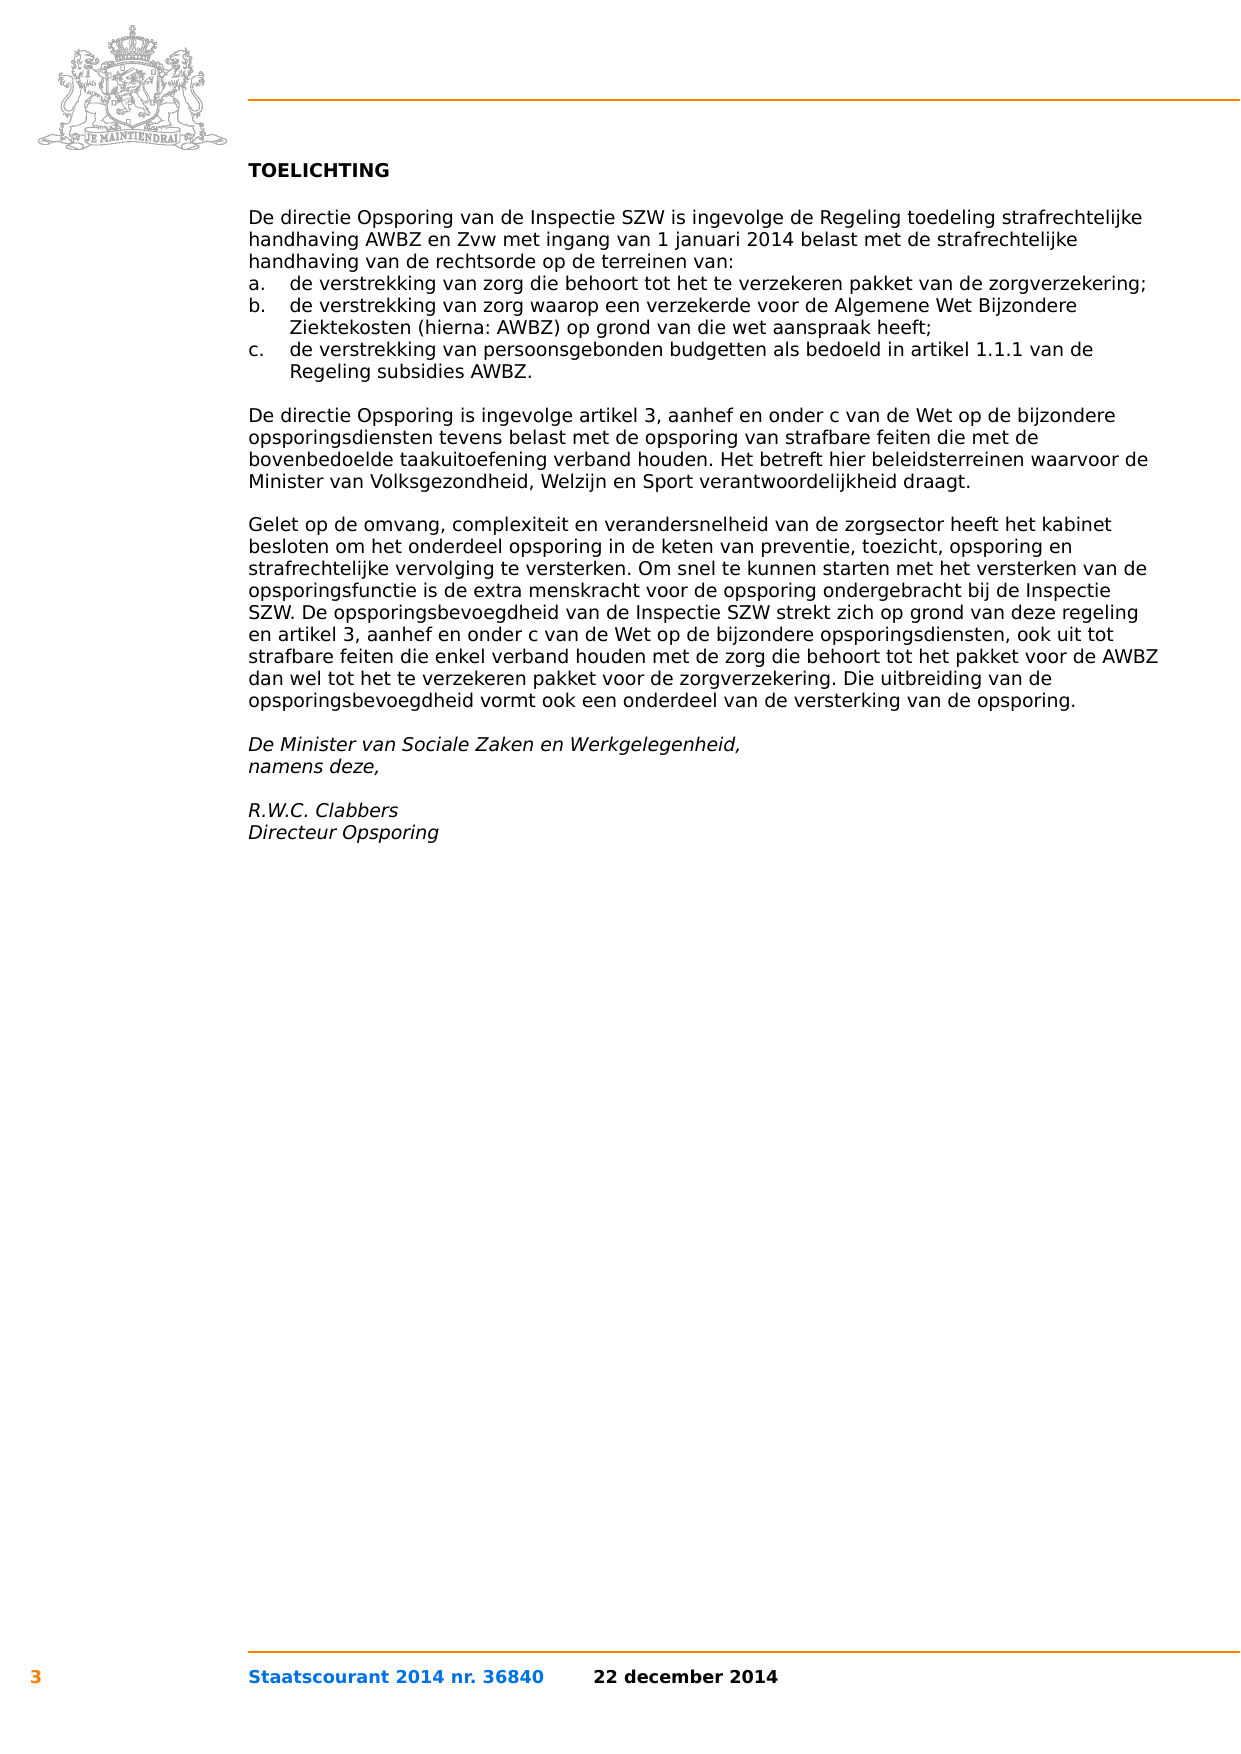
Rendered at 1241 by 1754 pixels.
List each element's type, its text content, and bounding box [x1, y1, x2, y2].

picture [38, 25, 227, 150]
text Gelet op de omvang, complexiteit en verandersnelheid van de zorgsector heeft het kabinet besloten om het onderdeel opsporing in de keten van preventie, toezicht, opsporing en strafrechtelijke vervolging te versterken. Om snel te kunnen starten met het versterken van de opsporingsfunctie is de extra menskracht voor de opsporing ondergebracht bij de Inspectie SZW. De opsporingsbevoegdheid van de Inspectie SZW strekt zich op grond van deze regeling en artikel 3, aanhef en onder c van de Wet op de bijzondere opsporingsdiensten, ook uit tot strafbare feiten die enkel verband houden met de zorg die behoort tot het pakket voor de AWBZ dan wel tot het te verzekeren pakket voor de zorgverzekering. Die uitbreiding van de opsporingsbevoegdheid vormt ook een onderdeel van de versterking van de opsporing. [248, 514, 1163, 712]
text De Minister van Sociale Zaken en Werkgelegenheid, namens deze, R.W.C. Clabbers Directeur Opsporing [248, 734, 1163, 844]
text c. de verstrekking van persoonsgebonden budgetten als bedoeld in artikel 1.1.1 van de Regeling subsidies AWBZ. [248, 339, 1163, 383]
text b. de verstrekking van zorg waarop een verzekerde voor de Algemene Wet Bijzondere Ziektekosten (hierna: AWBZ) op grond van die wet aanspraak heeft; [248, 295, 1163, 339]
text De directie Opsporing van de Inspectie SZW is ingevolge de Regeling toedeling strafrechtelijke handhaving AWBZ en Zvw met ingang van 1 januari 2014 belast met de strafrechtelijke handhaving van de rechtsorde op de terreinen van: [248, 207, 1163, 273]
subtitle TOELICHTING [248, 160, 1163, 182]
text De directie Opsporing is ingevolge artikel 3, aanhef en onder c van de Wet op de bijzondere opsporingsdiensten tevens belast met de opsporing van strafbare feiten die met de bovenbedoelde taakuitoefening verband houden. Het betreft hier beleidsterreinen waarvoor de Minister van Volksgezondheid, Welzijn en Sport verantwoordelijkheid draagt. [248, 404, 1163, 492]
text a. de verstrekking van zorg die behoort tot het te verzekeren pakket van de zorgverzekering; [248, 273, 1163, 295]
